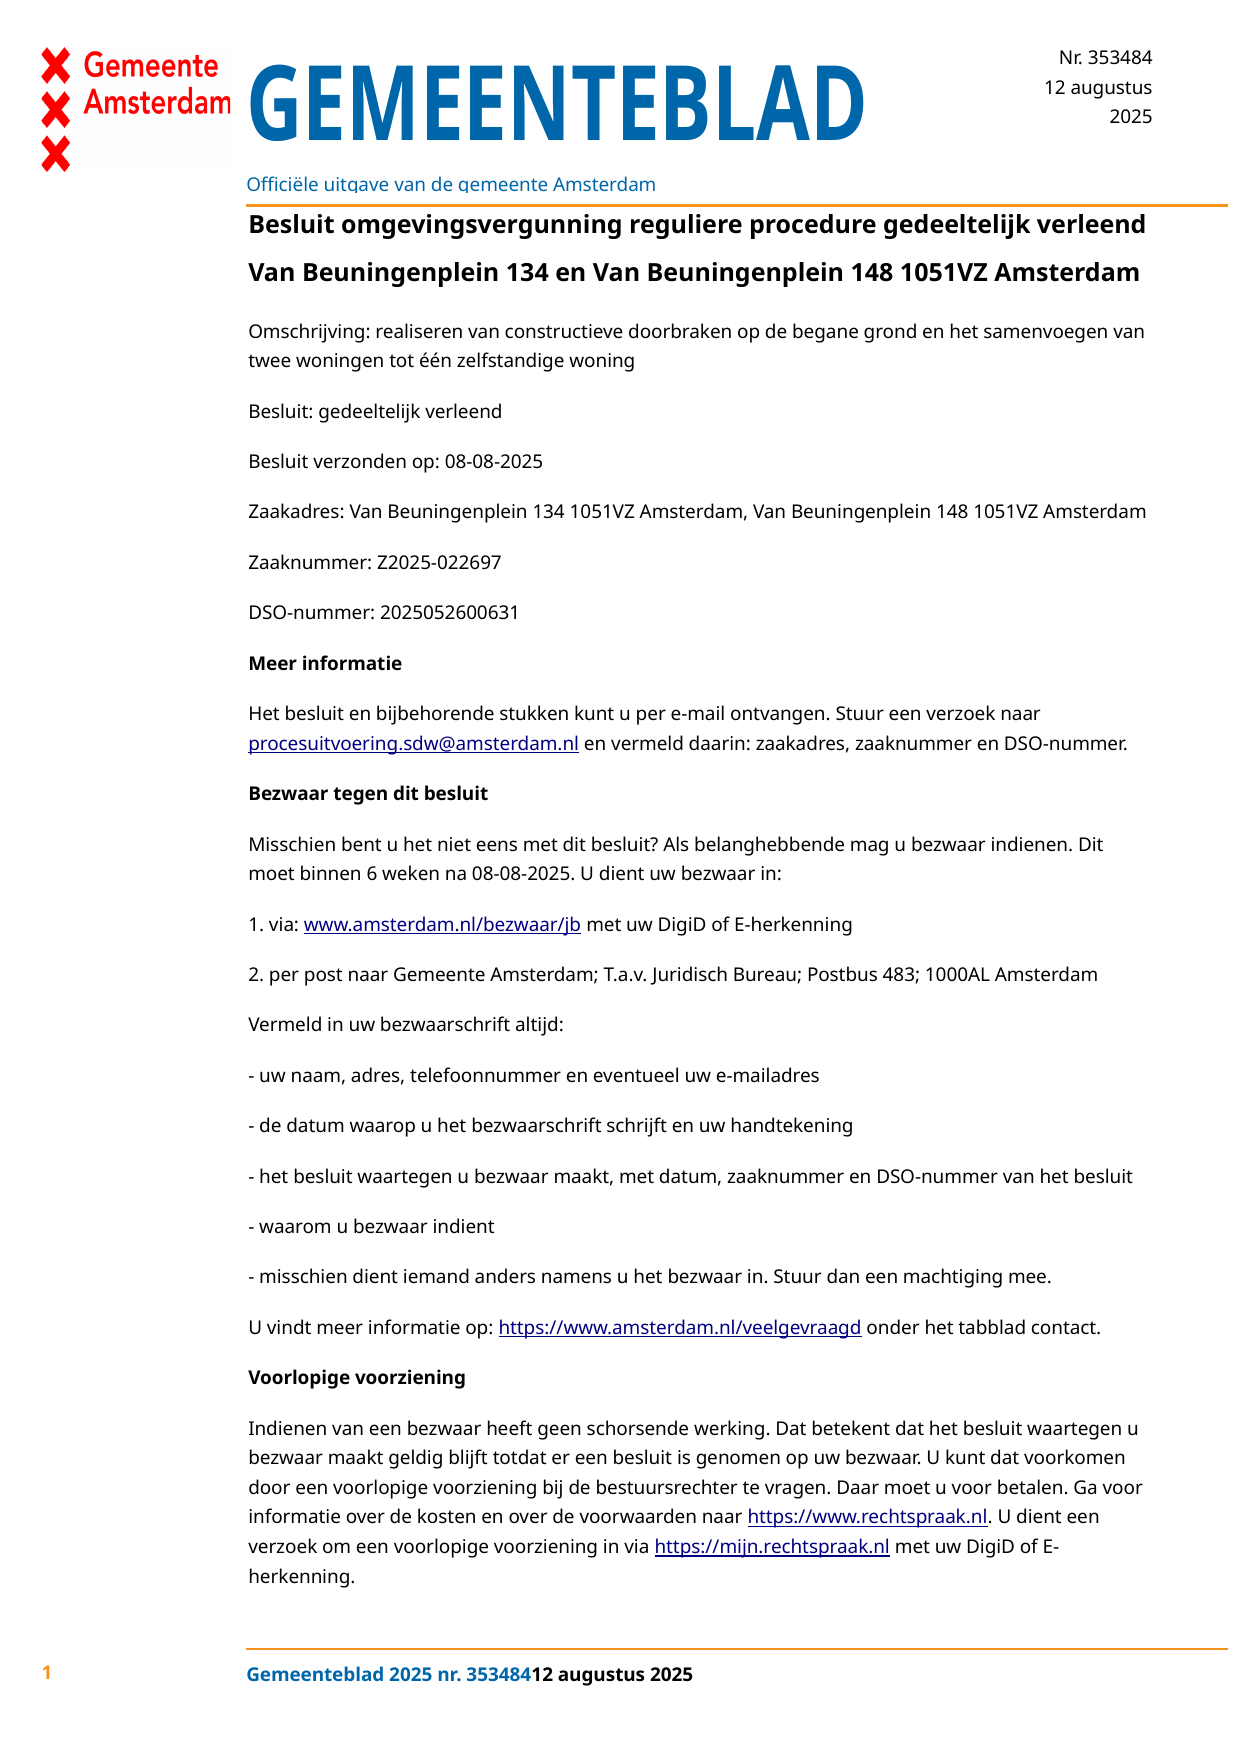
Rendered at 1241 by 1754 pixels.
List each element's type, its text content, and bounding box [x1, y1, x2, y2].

text - waarom u bezwaar indient [248, 1213, 1152, 1239]
text Indienen van een bezwaar heeft geen schorsende werking. Dat betekent dat het besluit waartegen u bezwaar maakt geldig blijft totdat er een besluit is genomen op uw bezwaar. U kunt dat voorkomen door een voorlopige voorziening bij de bestuursrechter te vragen. Daar moet u voor betalen. Ga voor informatie over de kosten en over de voorwaarden naar https://www.rechtspraak.nl. U dient een verzoek om een voorlopige voorziening in via https://mijn.rechtspraak.nl met uw DigiD of E-herkenning. [248, 1415, 1152, 1589]
text Besluit: gedeeltelijk verleend [248, 398, 1152, 424]
text Voorlopige voorziening [248, 1364, 1152, 1390]
text U vindt meer informatie op: https://www.amsterdam.nl/veelgevraagd onder het tabblad contact. [248, 1314, 1152, 1340]
text Besluit verzonden op: 08-08-2025 [248, 448, 1152, 474]
text Omschrijving: realiseren van constructieve doorbraken op de begane grond en het samenvoegen van twee woningen tot één zelfstandige woning [248, 318, 1152, 373]
text Het besluit en bijbehorende stukken kunt u per e-mail ontvangen. Stuur een verzoek naar procesuitvoering.sdw@amsterdam.nl en vermeld daarin: zaakadres, zaaknummer en DSO-nummer. [248, 700, 1152, 756]
text Zaaknummer: Z2025-022697 [248, 549, 1152, 575]
picture [41, 47, 231, 172]
text - uw naam, adres, telefoonnummer en eventueel uw e-mailadres [248, 1062, 1152, 1088]
text 2. per post naar Gemeente Amsterdam; T.a.v. Juridisch Bureau; Postbus 483; 1000AL Amsterdam [248, 961, 1152, 987]
text DSO-nummer: 2025052600631 [248, 599, 1152, 625]
text Vermeld in uw bezwaarschrift altijd: [248, 1012, 1152, 1037]
text - het besluit waartegen u bezwaar maakt, met datum, zaaknummer en DSO-nummer van het besluit [248, 1163, 1152, 1189]
text Meer informatie [248, 650, 1152, 676]
text Misschien bent u het niet eens met dit besluit? Als belanghebbende mag u bezwaar indienen. Dit moet binnen 6 weken na 08-08-2025. U dient uw bezwaar in: [248, 831, 1152, 886]
text Besluit omgevingsvergunning reguliere procedure gedeeltelijk verleend Van Beuningenplein 134 en Van Beuningenplein 148 1051VZ Amsterdam [248, 207, 1152, 288]
text - misschien dient iemand anders namens u het bezwaar in. Stuur dan een machtiging mee. [248, 1264, 1152, 1289]
text - de datum waarop u het bezwaarschrift schrijft en uw handtekening [248, 1112, 1152, 1138]
text Zaakadres: Van Beuningenplein 134 1051VZ Amsterdam, Van Beuningenplein 148 1051VZ Amsterdam [248, 499, 1152, 524]
text Bezwaar tegen dit besluit [248, 780, 1152, 806]
text 1. via: www.amsterdam.nl/bezwaar/jb met uw DigiD of E-herkenning [248, 911, 1152, 937]
